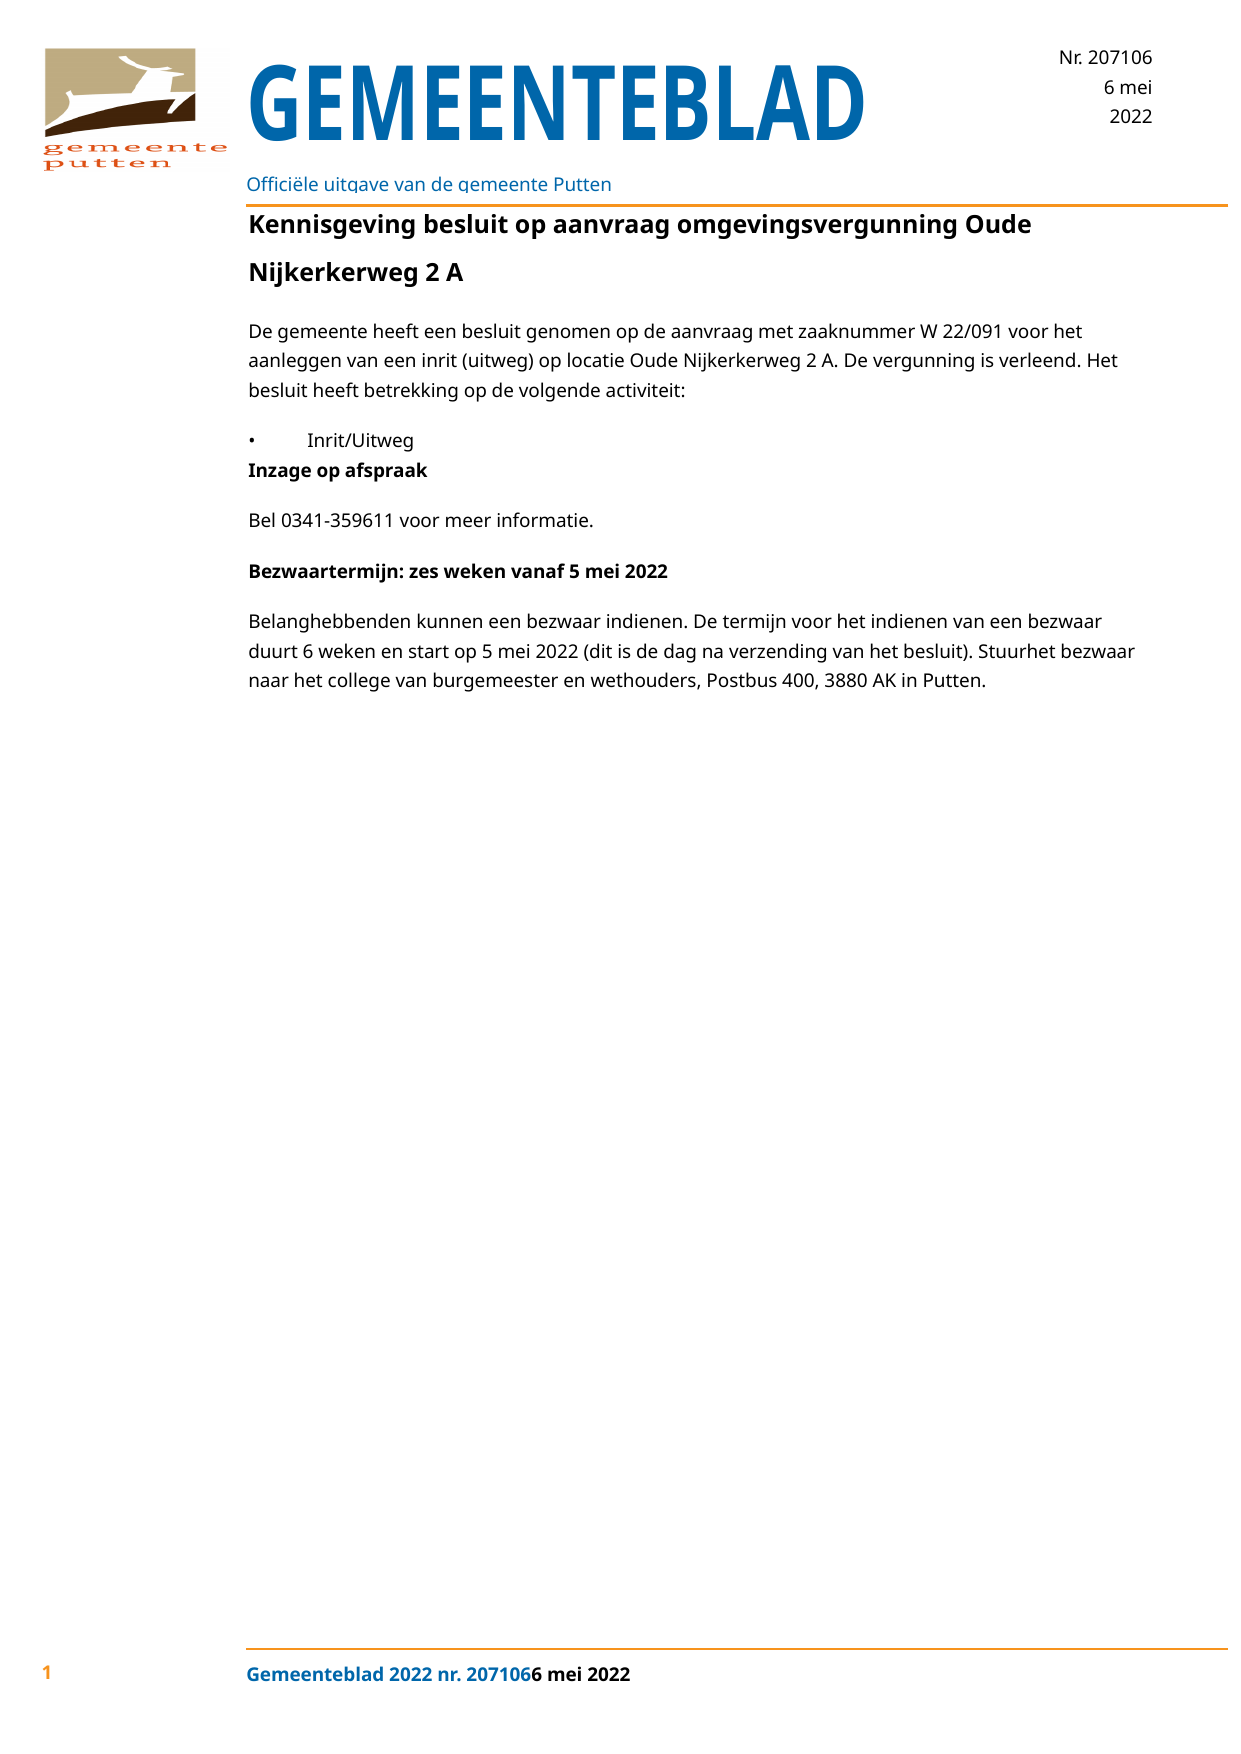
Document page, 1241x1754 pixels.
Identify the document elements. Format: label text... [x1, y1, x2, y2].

text De gemeente heeft een besluit genomen op de aanvraag met zaaknummer W 22/091 voor het aanleggen van een inrit (uitweg) op locatie Oude Nijkerkerweg 2 A. De vergunning is verleend. Het besluit heeft betrekking op de volgende activiteit: [248, 318, 1152, 403]
list Inrit/Uitweg [248, 427, 1152, 453]
text Bel 0341-359611 voor meer informatie. [248, 507, 1152, 533]
text Inzage op afspraak [248, 457, 1152, 483]
text Kennisgeving besluit op aanvraag omgevingsvergunning Oude Nijkerkerweg 2 A [248, 207, 1152, 288]
text Belanghebbenden kunnen een bezwaar indienen. De termijn voor het indienen van een bezwaar duurt 6 weken en start op 5 mei 2022 (dit is de dag na verzending van het besluit). Stuurhet bezwaar naar het college van burgemeester en wethouders, Postbus 400, 3880 AK in Putten. [248, 608, 1152, 693]
text Bezwaartermijn: zes weken vanaf 5 mei 2022 [248, 558, 1152, 584]
picture [41, 47, 231, 172]
